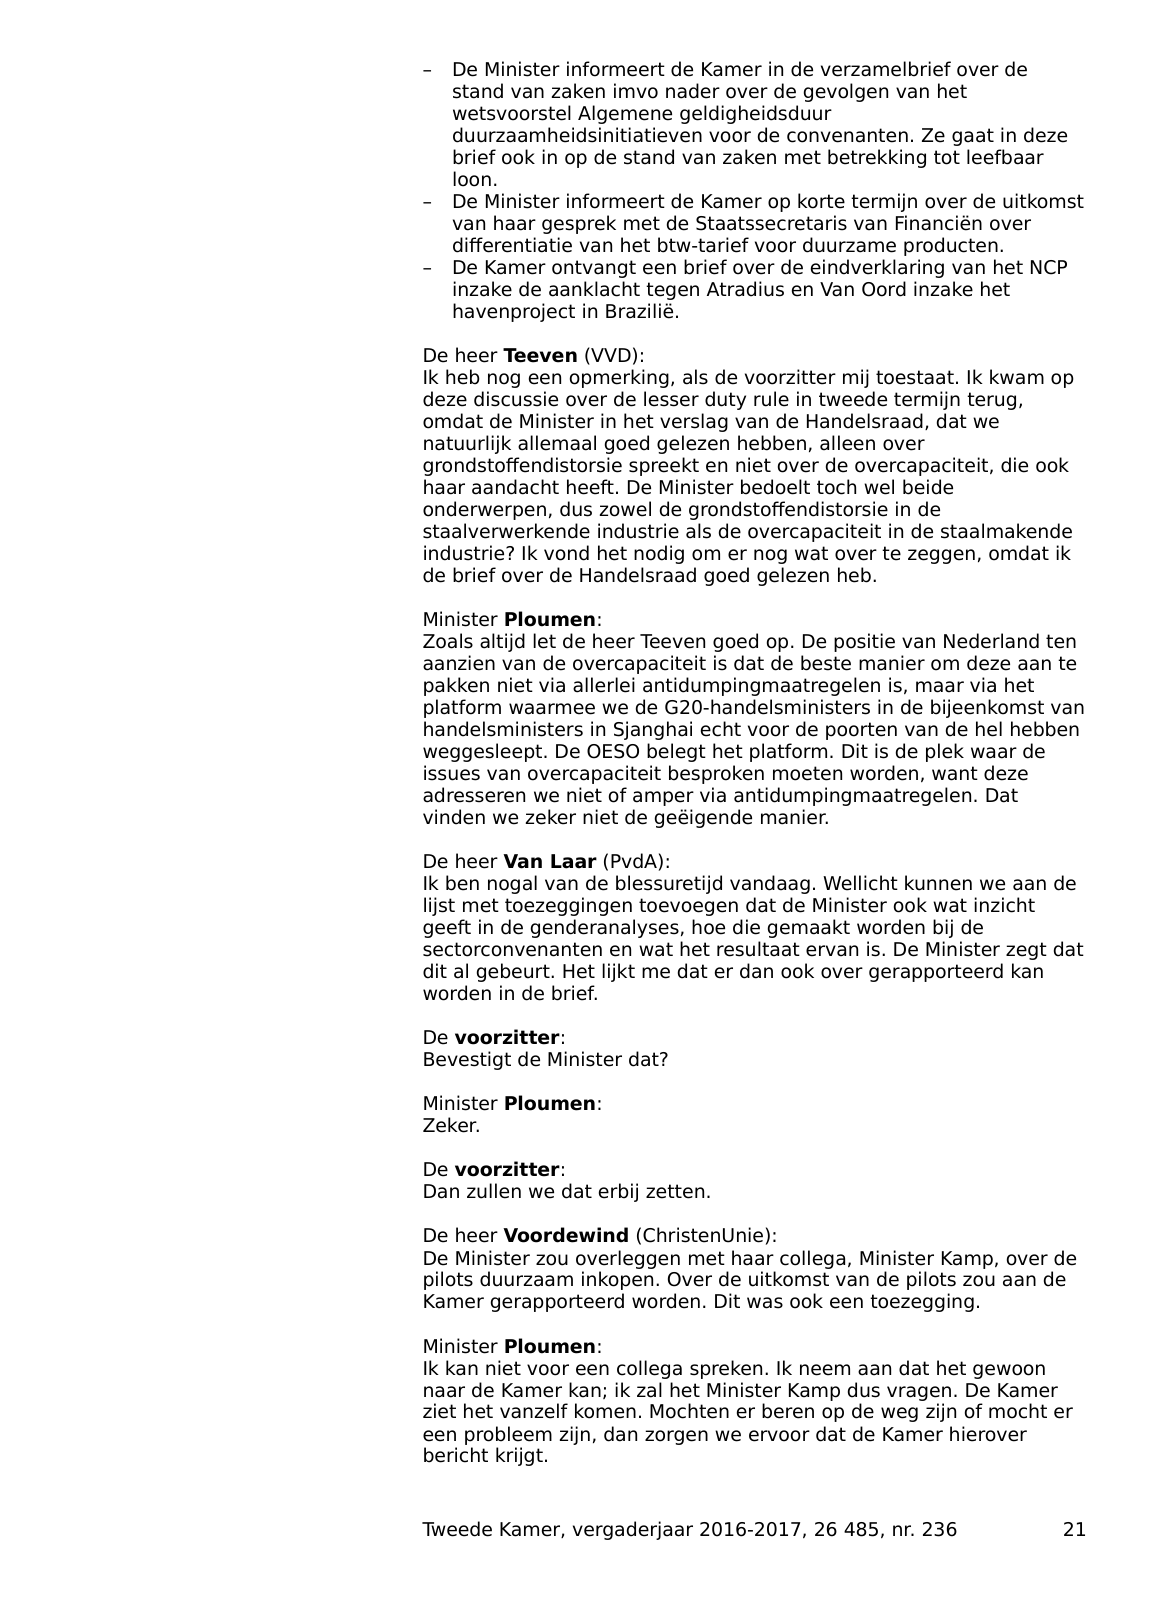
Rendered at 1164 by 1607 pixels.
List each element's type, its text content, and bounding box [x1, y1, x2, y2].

text Ik kan niet voor een collega spreken. Ik neem aan dat het gewoon naar de Kamer kan; ik zal het Minister Kamp dus vragen. De Kamer ziet het vanzelf komen. Mochten er beren op de weg zijn of mocht er een probleem zijn, dan zorgen we ervoor dat de Kamer hierover bericht krijgt. [422, 1357, 1087, 1467]
text Ik ben nogal van de blessuretijd vandaag. Wellicht kunnen we aan de lijst met toezeggingen toevoegen dat de Minister ook wat inzicht geeft in de genderanalyses, hoe die gemaakt worden bij de sectorconvenanten en wat het resultaat ervan is. De Minister zegt dat dit al gebeurt. Het lijkt me dat er dan ook over gerapporteerd kan worden in de brief. [422, 873, 1087, 1005]
text De heer Van Laar (PvdA): [422, 851, 1087, 873]
text – De Minister informeert de Kamer in de verzamelbrief over de stand van zaken imvo nader over de gevolgen van het wetsvoorstel Algemene geldigheidsduur duurzaamheidsinitiatieven voor de convenanten. Ze gaat in deze brief ook in op de stand van zaken met betrekking tot leefbaar loon. [422, 59, 1087, 191]
text Bevestigt de Minister dat? [422, 1049, 1087, 1071]
text Minister Ploumen: [422, 1093, 1087, 1115]
text – De Minister informeert de Kamer op korte termijn over de uitkomst van haar gesprek met de Staatssecretaris van Financiën over differentiatie van het btw-tarief voor duurzame producten. [422, 191, 1087, 257]
text Dan zullen we dat erbij zetten. [422, 1181, 1087, 1203]
text – De Kamer ontvangt een brief over de eindverklaring van het NCP inzake de aanklacht tegen Atradius en Van Oord inzake het havenproject in Brazilië. [422, 257, 1087, 323]
text De voorzitter: [422, 1027, 1087, 1049]
text Zeker. [422, 1115, 1087, 1137]
text Ik heb nog een opmerking, als de voorzitter mij toestaat. Ik kwam op deze discussie over de lesser duty rule in tweede termijn terug, omdat de Minister in het verslag van de Handelsraad, dat we natuurlijk allemaal goed gelezen hebben, alleen over grondstoffendistorsie spreekt en niet over de overcapaciteit, die ook haar aandacht heeft. De Minister bedoelt toch wel beide onderwerpen, dus zowel de grondstoffendistorsie in de staalverwerkende industrie als de overcapaciteit in de staalmakende industrie? Ik vond het nodig om er nog wat over te zeggen, omdat ik de brief over de Handelsraad goed gelezen heb. [422, 367, 1087, 587]
text Zoals altijd let de heer Teeven goed op. De positie van Nederland ten aanzien van de overcapaciteit is dat de beste manier om deze aan te pakken niet via allerlei antidumpingmaatregelen is, maar via het platform waarmee we de G20-handelsministers in de bijeenkomst van handelsministers in Sjanghai echt voor de poorten van de hel hebben weggesleept. De OESO belegt het platform. Dit is de plek waar de issues van overcapaciteit besproken moeten worden, want deze adresseren we niet of amper via antidumpingmaatregelen. Dat vinden we zeker niet de geëigende manier. [422, 631, 1087, 829]
text De Minister zou overleggen met haar collega, Minister Kamp, over de pilots duurzaam inkopen. Over de uitkomst van de pilots zou aan de Kamer gerapporteerd worden. Dit was ook een toezegging. [422, 1247, 1087, 1313]
text Minister Ploumen: [422, 1336, 1087, 1357]
text Minister Ploumen: [422, 609, 1087, 631]
text De heer Voordewind (ChristenUnie): [422, 1225, 1087, 1247]
text De voorzitter: [422, 1159, 1087, 1181]
text De heer Teeven (VVD): [422, 345, 1087, 367]
